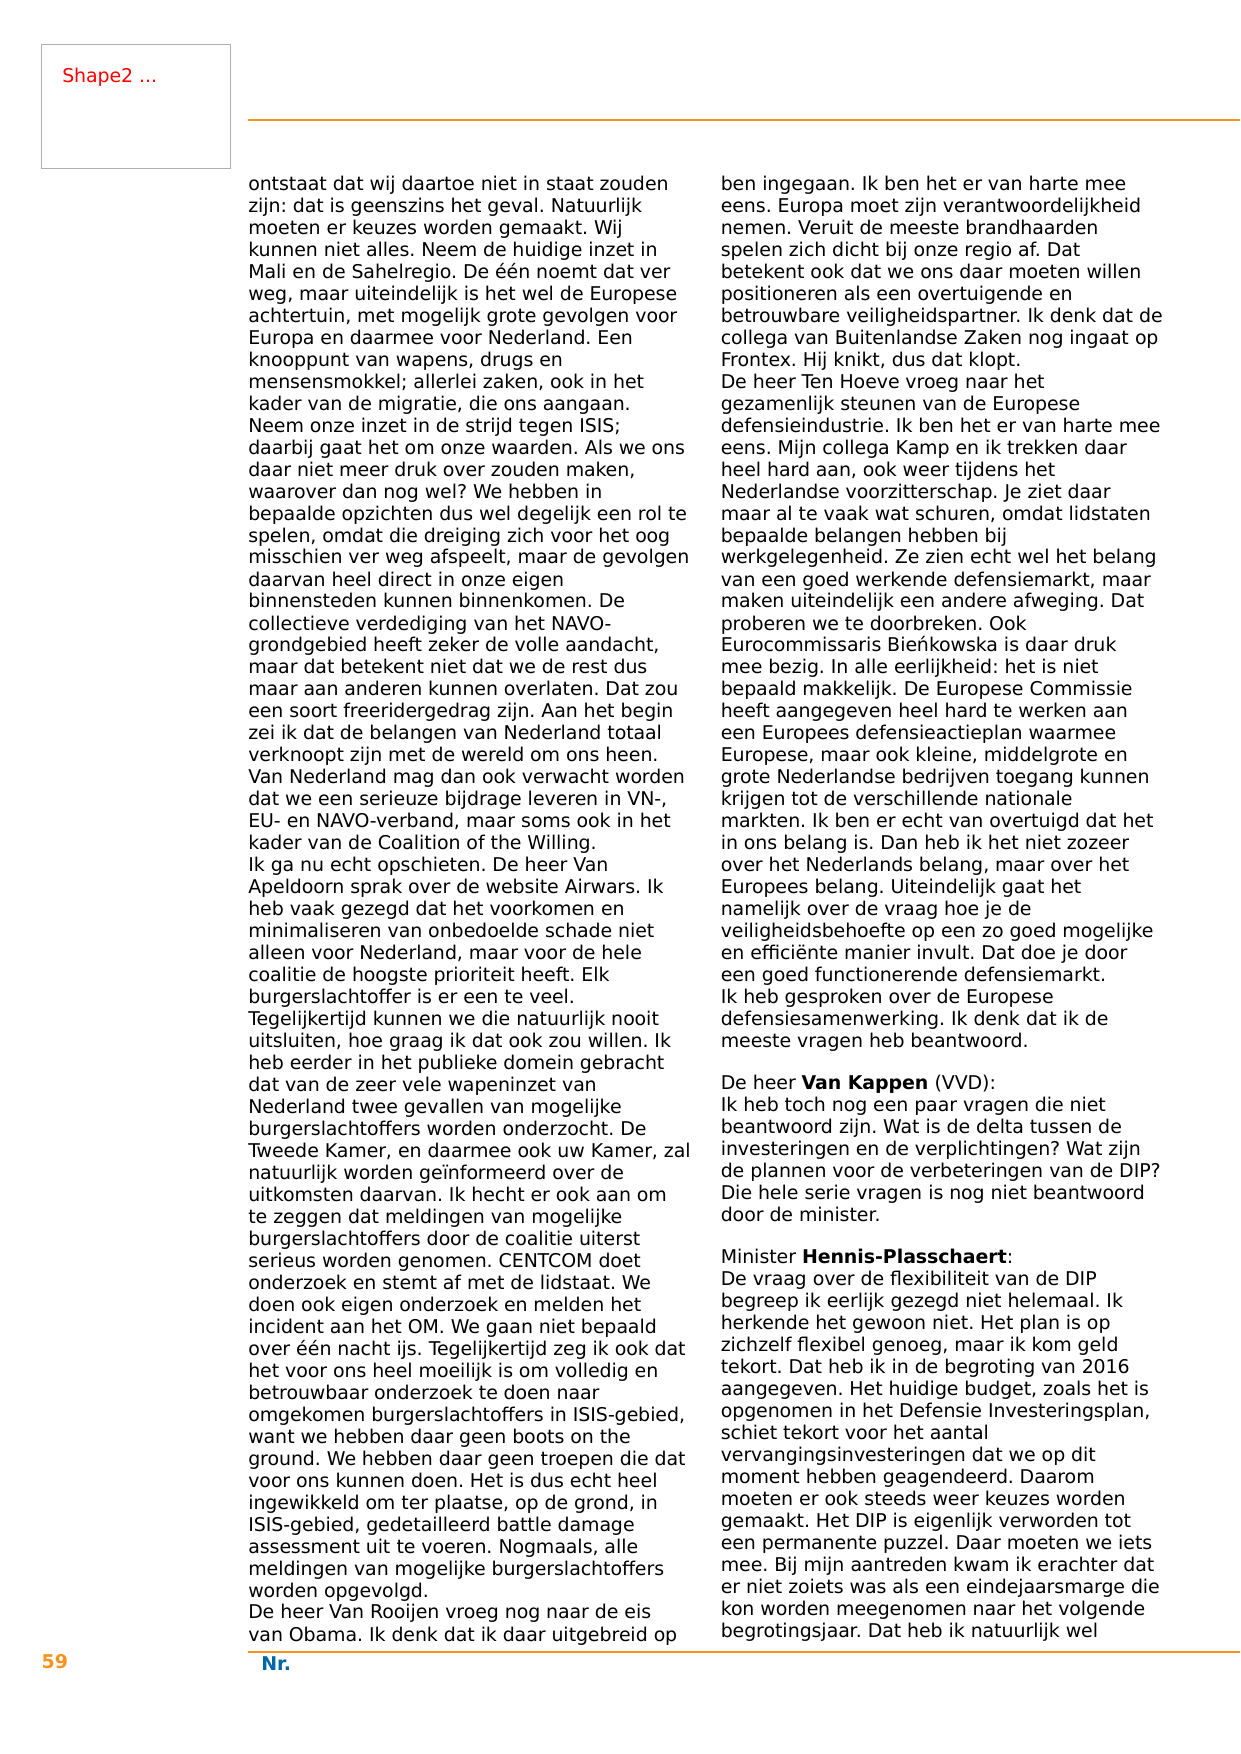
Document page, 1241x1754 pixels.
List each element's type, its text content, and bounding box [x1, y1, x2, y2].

text Ik heb toch nog een paar vragen die niet beantwoord zijn. Wat is de delta tussen de investeringen en de verplichtingen? Wat zijn de plannen voor de verbeteringen van de DIP? Die hele serie vragen is nog niet beantwoord door de minister. [721, 1094, 1163, 1226]
text Ik ga nu echt opschieten. De heer Van Apeldoorn sprak over de website Airwars. Ik heb vaak gezegd dat het voorkomen en minimaliseren van onbedoelde schade niet alleen voor Nederland, maar voor de hele coalitie de hoogste prioriteit heeft. Elk burgerslachtoffer is er een te veel. Tegelijkertijd kunnen we die natuurlijk nooit uitsluiten, hoe graag ik dat ook zou willen. Ik heb eerder in het publieke domein gebracht dat van de zeer vele wapeninzet van Nederland twee gevallen van mogelijke burgerslachtoffers worden onderzocht. De Tweede Kamer, en daarmee ook uw Kamer, zal natuurlijk worden geïnformeerd over de uitkomsten daarvan. Ik hecht er ook aan om te zeggen dat meldingen van mogelijke burgerslachtoffers door de coalitie uiterst serieus worden genomen. CENTCOM doet onderzoek en stemt af met de lidstaat. We doen ook eigen onderzoek en melden het incident aan het OM. We gaan niet bepaald over één nacht ijs. Tegelijkertijd zeg ik ook dat het voor ons heel moeilijk is om volledig en betrouwbaar onderzoek te doen naar omgekomen burgerslachtoffers in ISIS-gebied, want we hebben daar geen boots on the ground. We hebben daar geen troepen die dat voor ons kunnen doen. Het is dus echt heel ingewikkeld om ter plaatse, op de grond, in ISIS-gebied, gedetailleerd battle damage assessment uit te voeren. Nogmaals, alle meldingen van mogelijke burgerslachtoffers worden opgevolgd. [248, 854, 691, 1601]
text Minister Hennis-Plasschaert: [721, 1246, 1163, 1268]
text Ik heb gesproken over de Europese defensiesamenwerking. Ik denk dat ik de meeste vragen heb beantwoord. [721, 986, 1163, 1052]
text ben ingegaan. Ik ben het er van harte mee eens. Europa moet zijn verantwoordelijkheid nemen. Veruit de meeste brandhaarden spelen zich dicht bij onze regio af. Dat betekent ook dat we ons daar moeten willen positioneren als een overtuigende en betrouwbare veiligheidspartner. Ik denk dat de collega van Buitenlandse Zaken nog ingaat op Frontex. Hij knikt, dus dat klopt. [721, 173, 1163, 371]
text De heer Van Rooijen vroeg nog naar de eis van Obama. Ik denk dat ik daar uitgebreid op [248, 1601, 691, 1645]
text De heer Van Kappen (VVD): [721, 1072, 1163, 1094]
text ontstaat dat wij daartoe niet in staat zouden zijn: dat is geenszins het geval. Natuurlijk moeten er keuzes worden gemaakt. Wij kunnen niet alles. Neem de huidige inzet in Mali en de Sahelregio. De één noemt dat ver weg, maar uiteindelijk is het wel de Europese achtertuin, met mogelijk grote gevolgen voor Europa en daarmee voor Nederland. Een knooppunt van wapens, drugs en mensensmokkel; allerlei zaken, ook in het kader van de migratie, die ons aangaan. Neem onze inzet in de strijd tegen ISIS; daarbij gaat het om onze waarden. Als we ons daar niet meer druk over zouden maken, waarover dan nog wel? We hebben in bepaalde opzichten dus wel degelijk een rol te spelen, omdat die dreiging zich voor het oog misschien ver weg afspeelt, maar de gevolgen daarvan heel direct in onze eigen binnensteden kunnen binnenkomen. De collectieve verdediging van het NAVO-grondgebied heeft zeker de volle aandacht, maar dat betekent niet dat we de rest dus maar aan anderen kunnen overlaten. Dat zou een soort freeridergedrag zijn. Aan het begin zei ik dat de belangen van Nederland totaal verknoopt zijn met de wereld om ons heen. Van Nederland mag dan ook verwacht worden dat we een serieuze bijdrage leveren in VN-, EU- en NAVO-verband, maar soms ook in het kader van de Coalition of the Willing. [248, 173, 691, 854]
text De vraag over de flexibiliteit van de DIP begreep ik eerlijk gezegd niet helemaal. Ik herkende het gewoon niet. Het plan is op zichzelf flexibel genoeg, maar ik kom geld tekort. Dat heb ik in de begroting van 2016 aangegeven. Het huidige budget, zoals het is opgenomen in het Defensie Investeringsplan, schiet tekort voor het aantal vervangingsinvesteringen dat we op dit moment hebben geagendeerd. Daarom moeten er ook steeds weer keuzes worden gemaakt. Het DIP is eigenlijk verworden tot een permanente puzzel. Daar moeten we iets mee. Bij mijn aantreden kwam ik erachter dat er niet zoiets was als een eindejaarsmarge die kon worden meegenomen naar het volgende begrotingsjaar. Dat heb ik natuurlijk wel [721, 1268, 1163, 1641]
text De heer Ten Hoeve vroeg naar het gezamenlijk steunen van de Europese defensieindustrie. Ik ben het er van harte mee eens. Mijn collega Kamp en ik trekken daar heel hard aan, ook weer tijdens het Nederlandse voorzitterschap. Je ziet daar maar al te vaak wat schuren, omdat lidstaten bepaalde belangen hebben bij werkgelegenheid. Ze zien echt wel het belang van een goed werkende defensiemarkt, maar maken uiteindelijk een andere afweging. Dat proberen we te doorbreken. Ook Eurocommissaris Bieńkowska is daar druk mee bezig. In alle eerlijkheid: het is niet bepaald makkelijk. De Europese Commissie heeft aangegeven heel hard te werken aan een Europees defensieactieplan waarmee Europese, maar ook kleine, middelgrote en grote Nederlandse bedrijven toegang kunnen krijgen tot de verschillende nationale markten. Ik ben er echt van overtuigd dat het in ons belang is. Dan heb ik het niet zozeer over het Nederlands belang, maar over het Europees belang. Uiteindelijk gaat het namelijk over de vraag hoe je de veiligheidsbehoefte op een zo goed mogelijke en efficiënte manier invult. Dat doe je door een goed functionerende defensiemarkt. [721, 371, 1163, 986]
